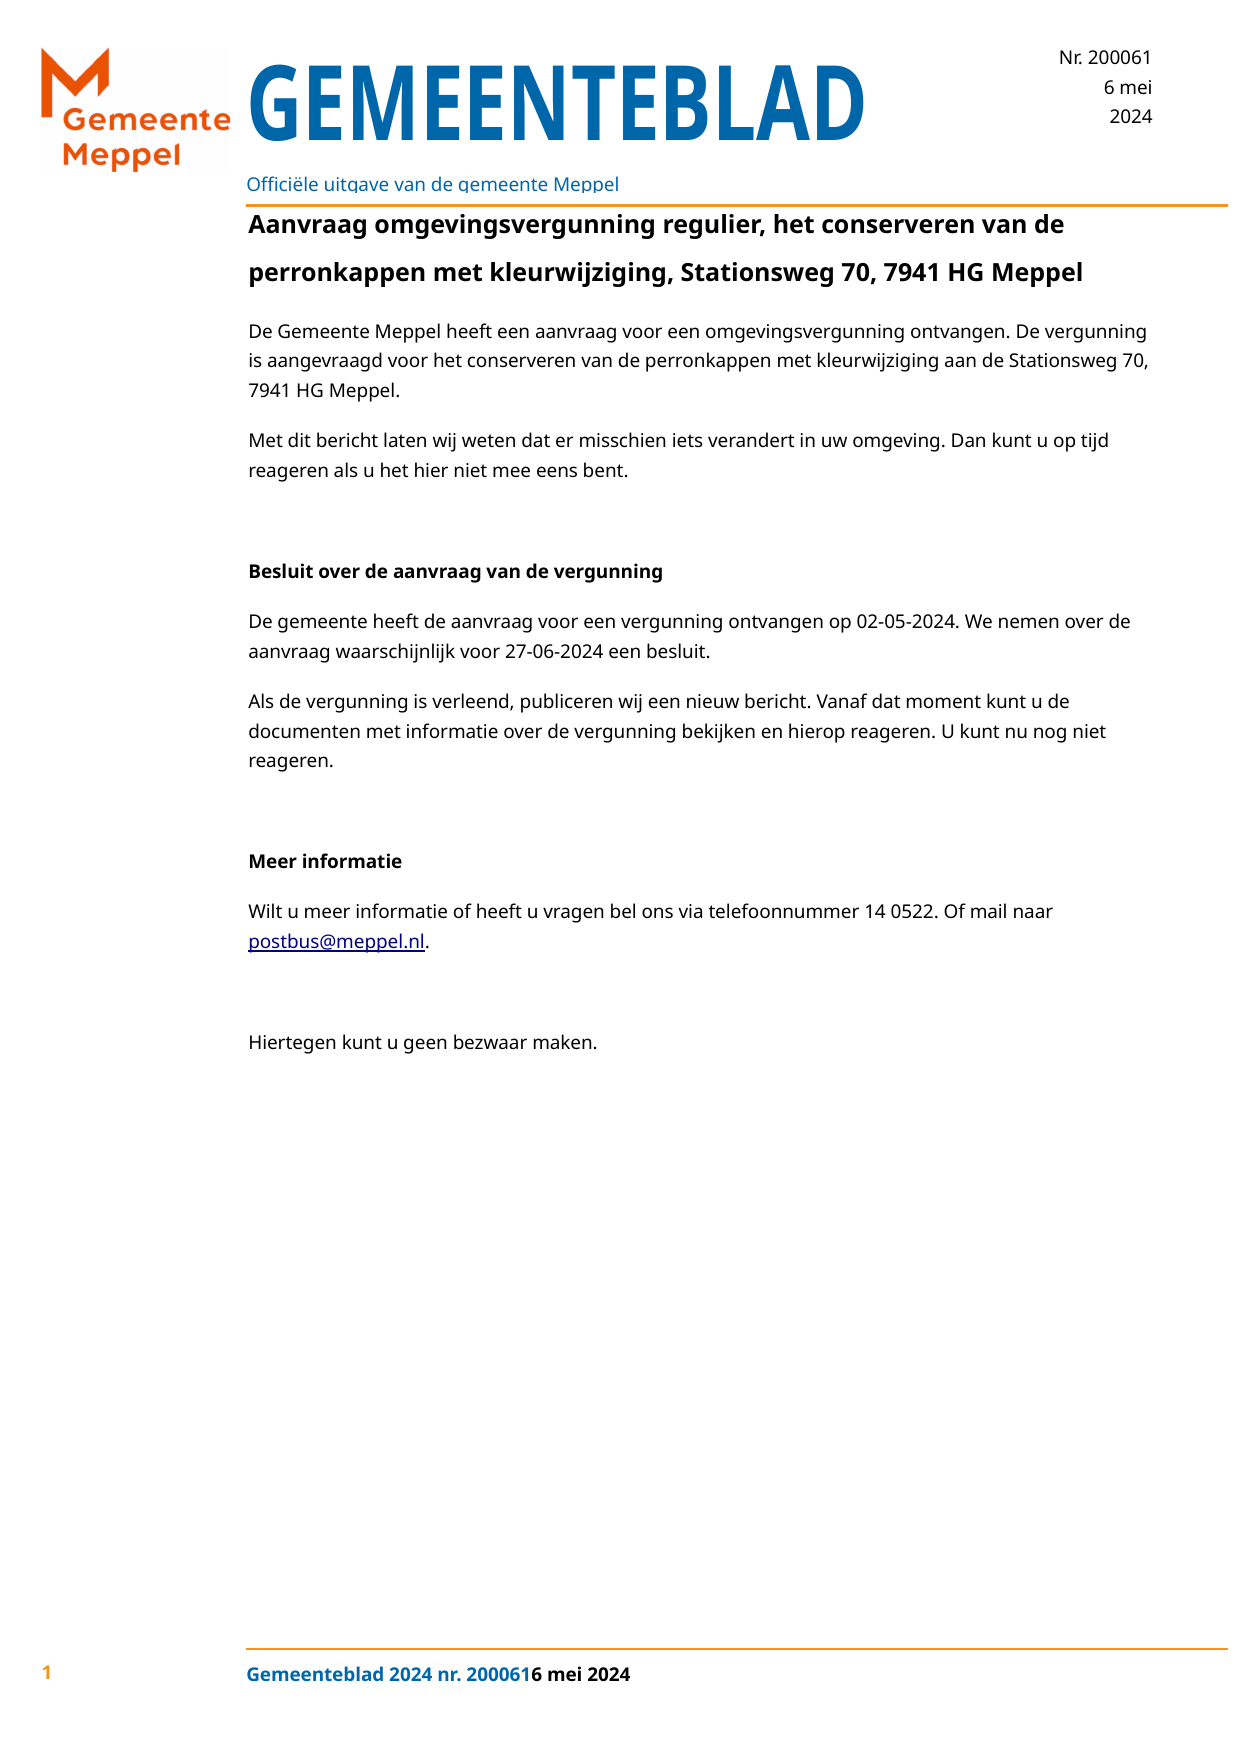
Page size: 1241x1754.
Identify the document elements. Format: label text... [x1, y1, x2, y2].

text Aanvraag omgevingsvergunning regulier, het conserveren van de perronkappen met kleurwijziging, Stationsweg 70, 7941 HG Meppel [248, 207, 1152, 288]
text De gemeente heeft de aanvraag voor een vergunning ontvangen op 02-05-2024. We nemen over de aanvraag waarschijnlijk voor 27-06-2024 een besluit. [248, 608, 1152, 664]
picture [41, 47, 231, 172]
text Wilt u meer informatie of heeft u vragen bel ons via telefoonnummer 14 0522. Of mail naar postbus@meppel.nl. [248, 899, 1152, 954]
text De Gemeente Meppel heeft een aanvraag voor een omgevingsvergunning ontvangen. De vergunning is aangevraagd voor het conserveren van de perronkappen met kleurwijziging aan de Stationsweg 70, 7941 HG Meppel. [248, 318, 1152, 403]
text Hiertegen kunt u geen bezwaar maken. [248, 1029, 1152, 1055]
text Besluit over de aanvraag van de vergunning [248, 558, 1152, 584]
text Met dit bericht laten wij weten dat er misschien iets verandert in uw omgeving. Dan kunt u op tijd reageren als u het hier niet mee eens bent. [248, 427, 1152, 483]
text Als de vergunning is verleend, publiceren wij een nieuw bericht. Vanaf dat moment kunt u de documenten met informatie over de vergunning bekijken en hierop reageren. U kunt nu nog niet reageren. [248, 688, 1152, 773]
text Meer informatie [248, 848, 1152, 874]
